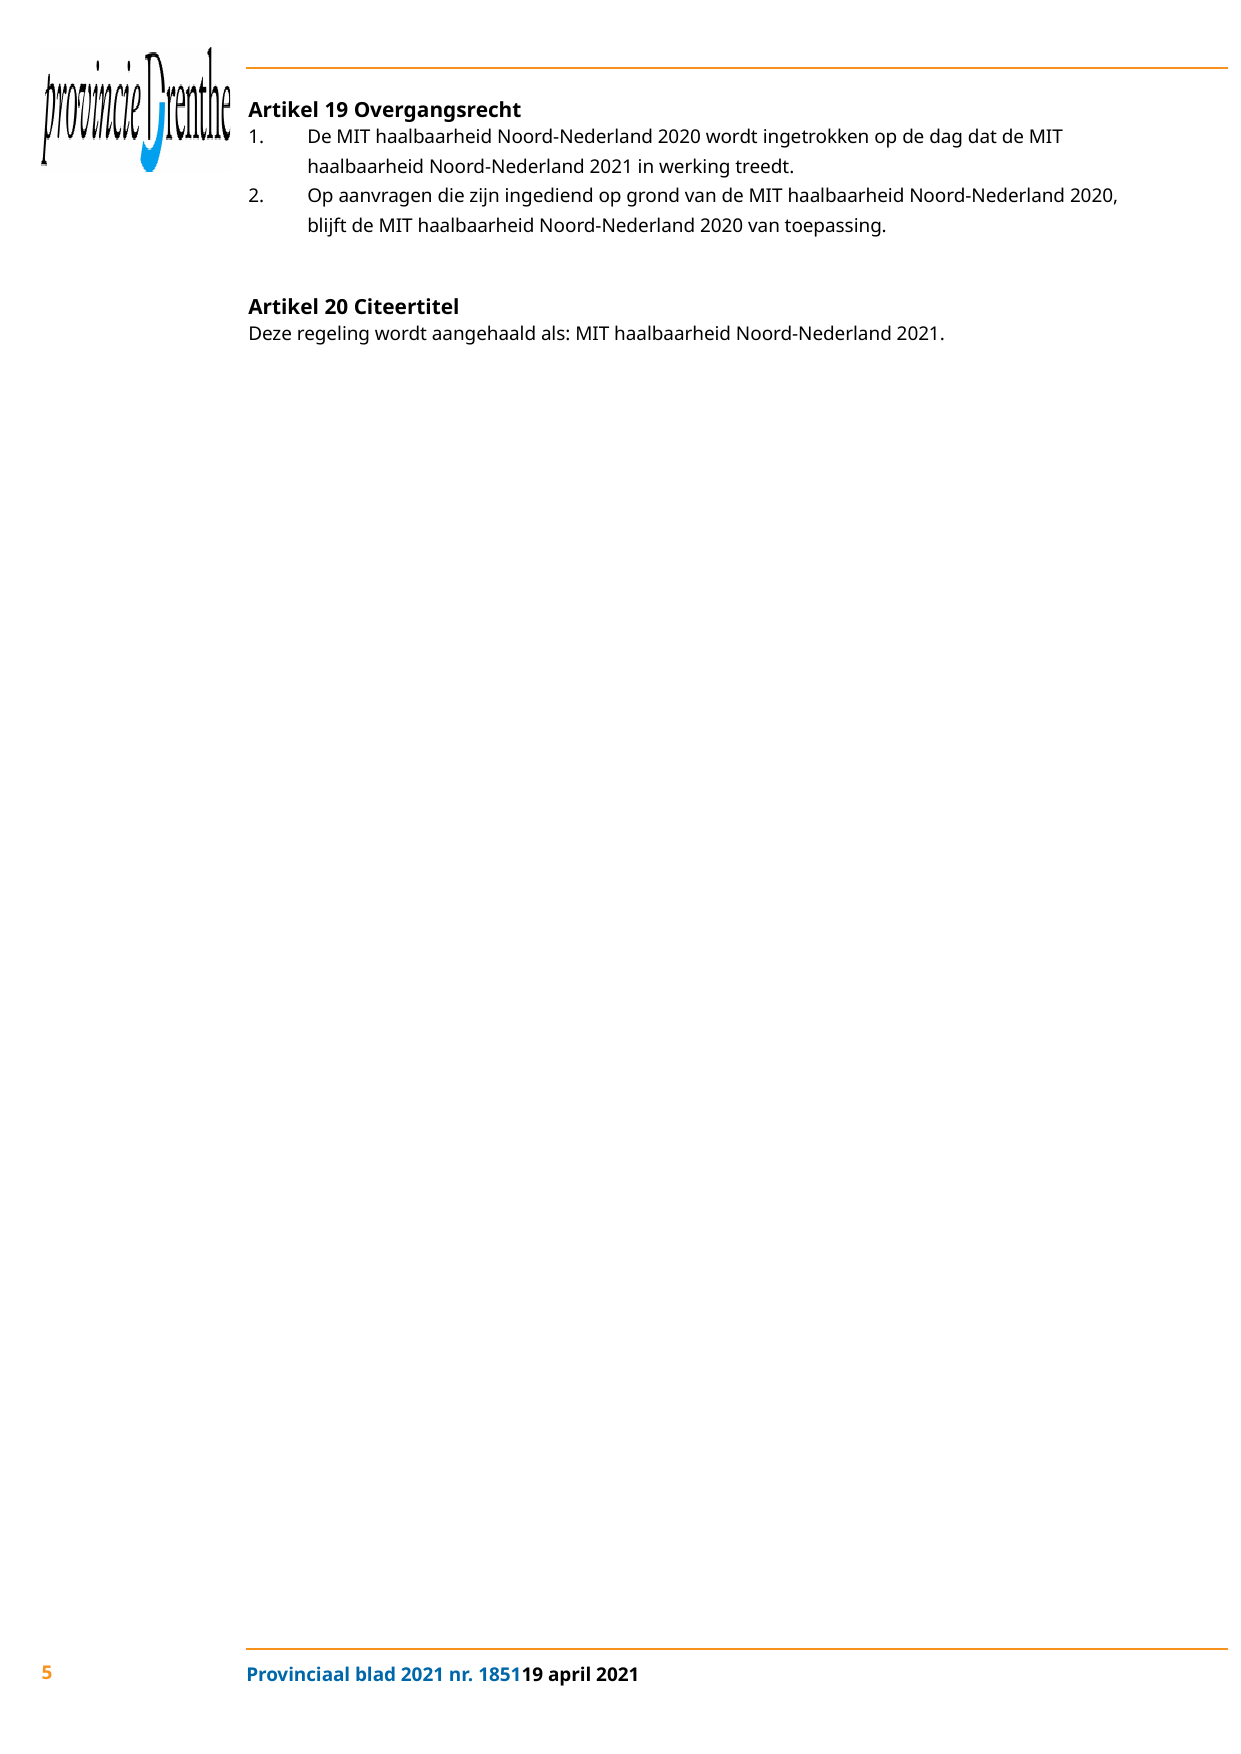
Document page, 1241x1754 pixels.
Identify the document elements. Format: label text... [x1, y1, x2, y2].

list De MIT haalbaarheid Noord-Nederland 2020 wordt ingetrokken op de dag dat de MIT haalbaarheid Noord-Nederland 2021 in werking treedt. [248, 123, 1152, 178]
text Deze regeling wordt aangehaald als: MIT haalbaarheid Noord-Nederland 2021. [248, 320, 1152, 346]
picture [41, 47, 231, 172]
text Artikel 20 Citeertitel [248, 292, 1152, 320]
list Op aanvragen die zijn ingediend op grond van de MIT haalbaarheid Noord-Nederland 2020, blijft de MIT haalbaarheid Noord-Nederland 2020 van toepassing. [248, 182, 1152, 238]
text Artikel 19 Overgangsrecht [248, 95, 1152, 123]
